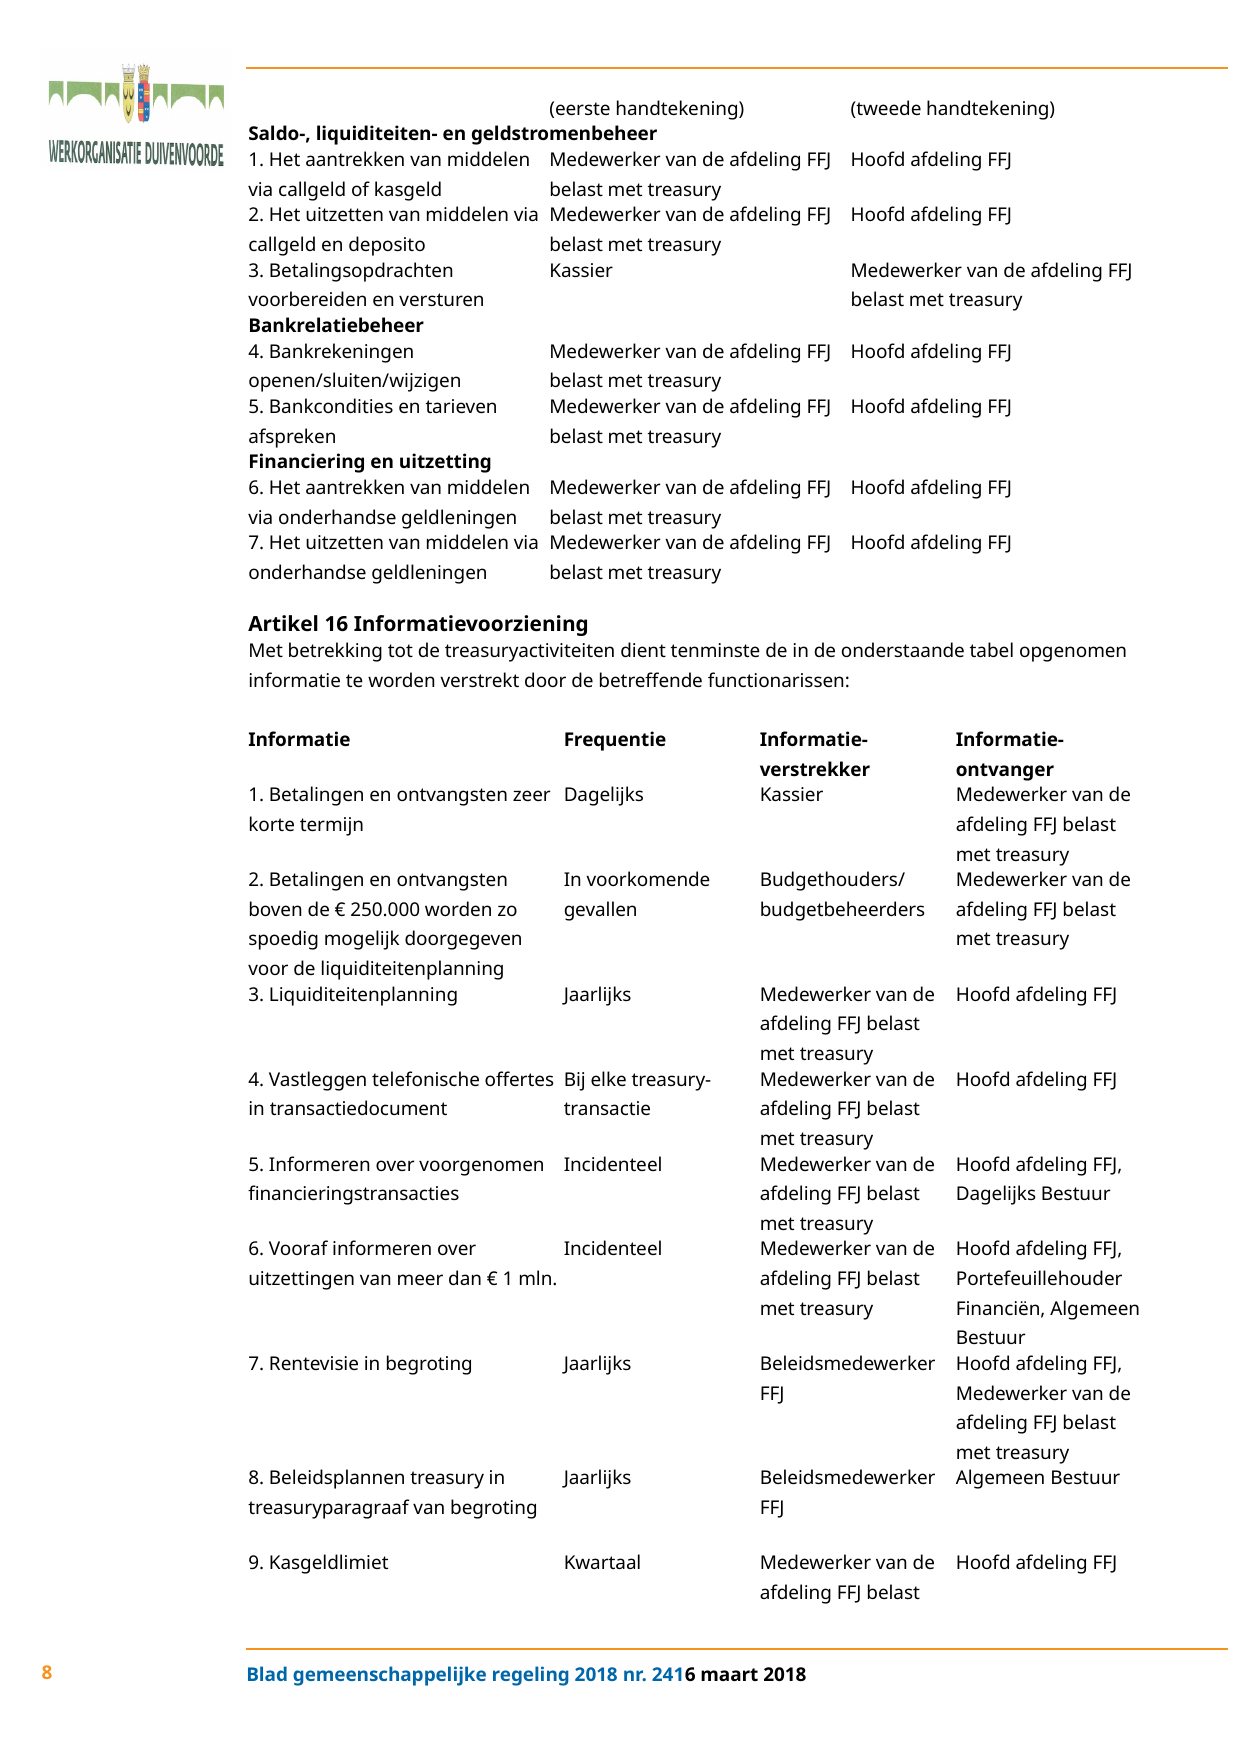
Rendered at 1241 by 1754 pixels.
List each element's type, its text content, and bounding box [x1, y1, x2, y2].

table_cell Bankrelatiebeheer [248, 312, 549, 338]
table_cell Kassier [549, 257, 850, 312]
table_cell Jaarlijks [564, 981, 759, 1066]
table_cell 7. Rentevisie in begroting [248, 1350, 563, 1464]
table_cell 4. Bankrekeningen openen/sluiten/wijzigen [248, 338, 549, 393]
table_cell Financiering en uitzetting [248, 449, 549, 474]
table_header Informatie-verstrekker [760, 726, 956, 782]
table_cell Dagelijks [564, 782, 759, 866]
table_cell Hoofd afdeling FFJ [850, 338, 1152, 393]
table_cell Medewerker van de afdeling FFJ belast met treasury [549, 474, 850, 529]
table_cell Medewerker van de afdeling FFJ belast met treasury [956, 782, 1152, 866]
table_cell Hoofd afdeling FFJ [850, 202, 1152, 257]
table_cell 5. Bankcondities en tarieven afspreken [248, 393, 549, 448]
table_cell Bij elke treasury-transactie [564, 1066, 759, 1151]
table_cell 7. Het uitzetten van middelen via onderhandse geldleningen [248, 530, 549, 585]
table_cell Medewerker van de afdeling FFJ belast met treasury [549, 338, 850, 393]
table_cell 1. Betalingen en ontvangsten zeer korte termijn [248, 782, 563, 866]
table_cell Hoofd afdeling FFJ [956, 1066, 1152, 1151]
table_cell Medewerker van de afdeling FFJ belast met treasury [956, 866, 1152, 981]
table_cell Medewerker van de afdeling FFJ belast met treasury [760, 1066, 956, 1151]
table_cell In voorkomende gevallen [564, 866, 759, 981]
table_cell Kwartaal [564, 1550, 759, 1605]
table_cell Jaarlijks [564, 1350, 759, 1464]
table_header [248, 95, 549, 121]
table_cell 3. Liquiditeitenplanning [248, 981, 563, 1066]
table_cell 2. Betalingen en ontvangsten boven de € 250.000 worden zo spoedig mogelijk doorgegeven voor de liquiditeitenplanning [248, 866, 563, 981]
table_cell Medewerker van de afdeling FFJ belast met treasury [549, 202, 850, 257]
table_cell Hoofd afdeling FFJ, Medewerker van de afdeling FFJ belast met treasury [956, 1350, 1152, 1464]
table_header (tweede handtekening) [850, 95, 1152, 121]
table_cell 6. Het aantrekken van middelen via onderhandse geldleningen [248, 474, 549, 529]
table_cell 5. Informeren over voorgenomen financieringstransacties [248, 1151, 563, 1236]
text Met betrekking tot de treasuryactiviteiten dient tenminste de in de onderstaande tabel opgenomen informatie te worden verstrekt door de betreffende functionarissen: [248, 637, 1152, 693]
table_cell Hoofd afdeling FFJ [956, 1550, 1152, 1605]
table_cell Medewerker van de afdeling FFJ belast met treasury [760, 981, 956, 1066]
table_cell Kassier [760, 782, 956, 866]
table_cell Hoofd afdeling FFJ, Portefeuillehouder Financiën, Algemeen Bestuur [956, 1236, 1152, 1350]
table_cell Incidenteel [564, 1236, 759, 1350]
table_cell Medewerker van de afdeling FFJ belast met treasury [760, 1151, 956, 1236]
table_cell Beleidsmedewerker FFJ [760, 1465, 956, 1549]
table_cell Medewerker van de afdeling FFJ belast met treasury [760, 1236, 956, 1350]
table_cell 9. Kasgeldlimiet [248, 1550, 563, 1605]
table_cell Hoofd afdeling FFJ [850, 146, 1152, 202]
table_cell Medewerker van de afdeling FFJ belast met treasury [549, 393, 850, 448]
text Artikel 16 Informatievoorziening [248, 609, 1152, 637]
table_cell Saldo-, liquiditeiten- en geldstromenbeheer [248, 121, 1152, 146]
table_cell Medewerker van de afdeling FFJ belast met treasury [850, 257, 1152, 312]
table_cell Algemeen Bestuur [956, 1465, 1152, 1549]
table_cell Hoofd afdeling FFJ [956, 981, 1152, 1066]
table_header Informatie [248, 726, 563, 782]
table_cell Hoofd afdeling FFJ [850, 393, 1152, 448]
table_cell Budgethouders/ budgetbeheerders [760, 866, 956, 981]
table_cell 8. Beleidsplannen treasury in treasuryparagraaf van begroting [248, 1465, 563, 1549]
table_cell Hoofd afdeling FFJ [850, 474, 1152, 529]
table_cell Medewerker van de afdeling FFJ belast [760, 1550, 956, 1605]
table_cell 4. Vastleggen telefonische offertes in transactiedocument [248, 1066, 563, 1151]
table_header Frequentie [564, 726, 759, 782]
table_cell 2. Het uitzetten van middelen via callgeld en deposito [248, 202, 549, 257]
table_cell Beleidsmedewerker FFJ [760, 1350, 956, 1464]
table_cell Hoofd afdeling FFJ [850, 530, 1152, 585]
table_cell Incidenteel [564, 1151, 759, 1236]
picture [41, 47, 231, 172]
table_cell Medewerker van de afdeling FFJ belast met treasury [549, 530, 850, 585]
table_cell 6. Vooraf informeren over uitzettingen van meer dan € 1 mln. [248, 1236, 563, 1350]
table_header Informatie-ontvanger [956, 726, 1152, 782]
table_cell Hoofd afdeling FFJ, Dagelijks Bestuur [956, 1151, 1152, 1236]
table_cell Medewerker van de afdeling FFJ belast met treasury [549, 146, 850, 202]
table_cell Jaarlijks [564, 1465, 759, 1549]
table_header (eerste handtekening) [549, 95, 850, 121]
table_cell 1. Het aantrekken van middelen via callgeld of kasgeld [248, 146, 549, 202]
table_cell 3. Betalingsopdrachten voorbereiden en versturen [248, 257, 549, 312]
